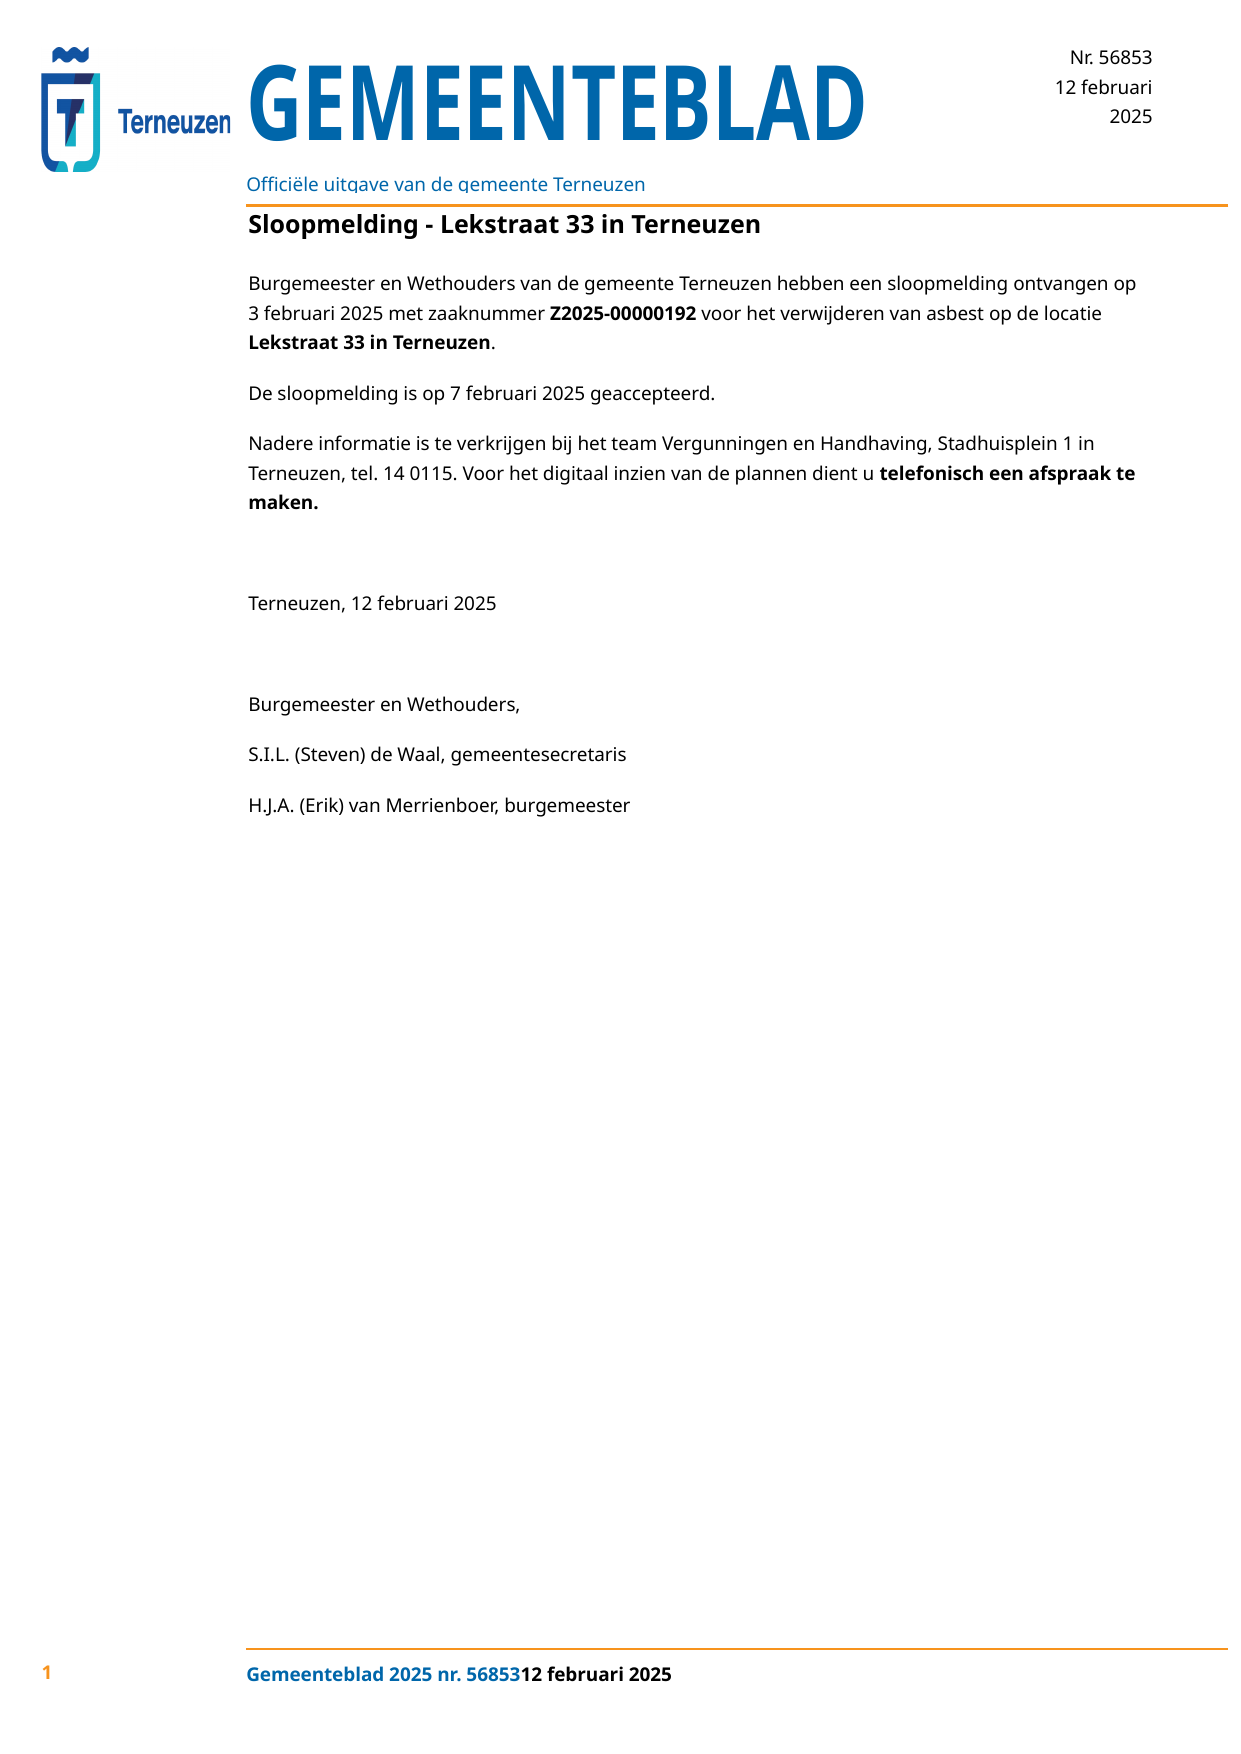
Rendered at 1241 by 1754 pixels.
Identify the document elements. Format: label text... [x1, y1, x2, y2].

text Burgemeester en Wethouders van de gemeente Terneuzen hebben een sloopmelding ontvangen op 3 februari 2025 met zaaknummer Z2025-00000192 voor het verwijderen van asbest op de locatie Lekstraat 33 in Terneuzen. [248, 270, 1152, 355]
text Terneuzen, 12 februari 2025 [248, 590, 1152, 616]
text Burgemeester en Wethouders, [248, 691, 1152, 717]
text Sloopmelding - Lekstraat 33 in Terneuzen [248, 207, 1152, 241]
picture [41, 47, 231, 172]
text De sloopmelding is op 7 februari 2025 geaccepteerd. [248, 380, 1152, 406]
text Nadere informatie is te verkrijgen bij het team Vergunningen en Handhaving, Stadhuisplein 1 in Terneuzen, tel. 14 0115. Voor het digitaal inzien van de plannen dient u telefonisch een afspraak te maken. [248, 430, 1152, 515]
text S.I.L. (Steven) de Waal, gemeentesecretaris [248, 742, 1152, 767]
text H.J.A. (Erik) van Merrienboer, burgemeester [248, 792, 1152, 818]
